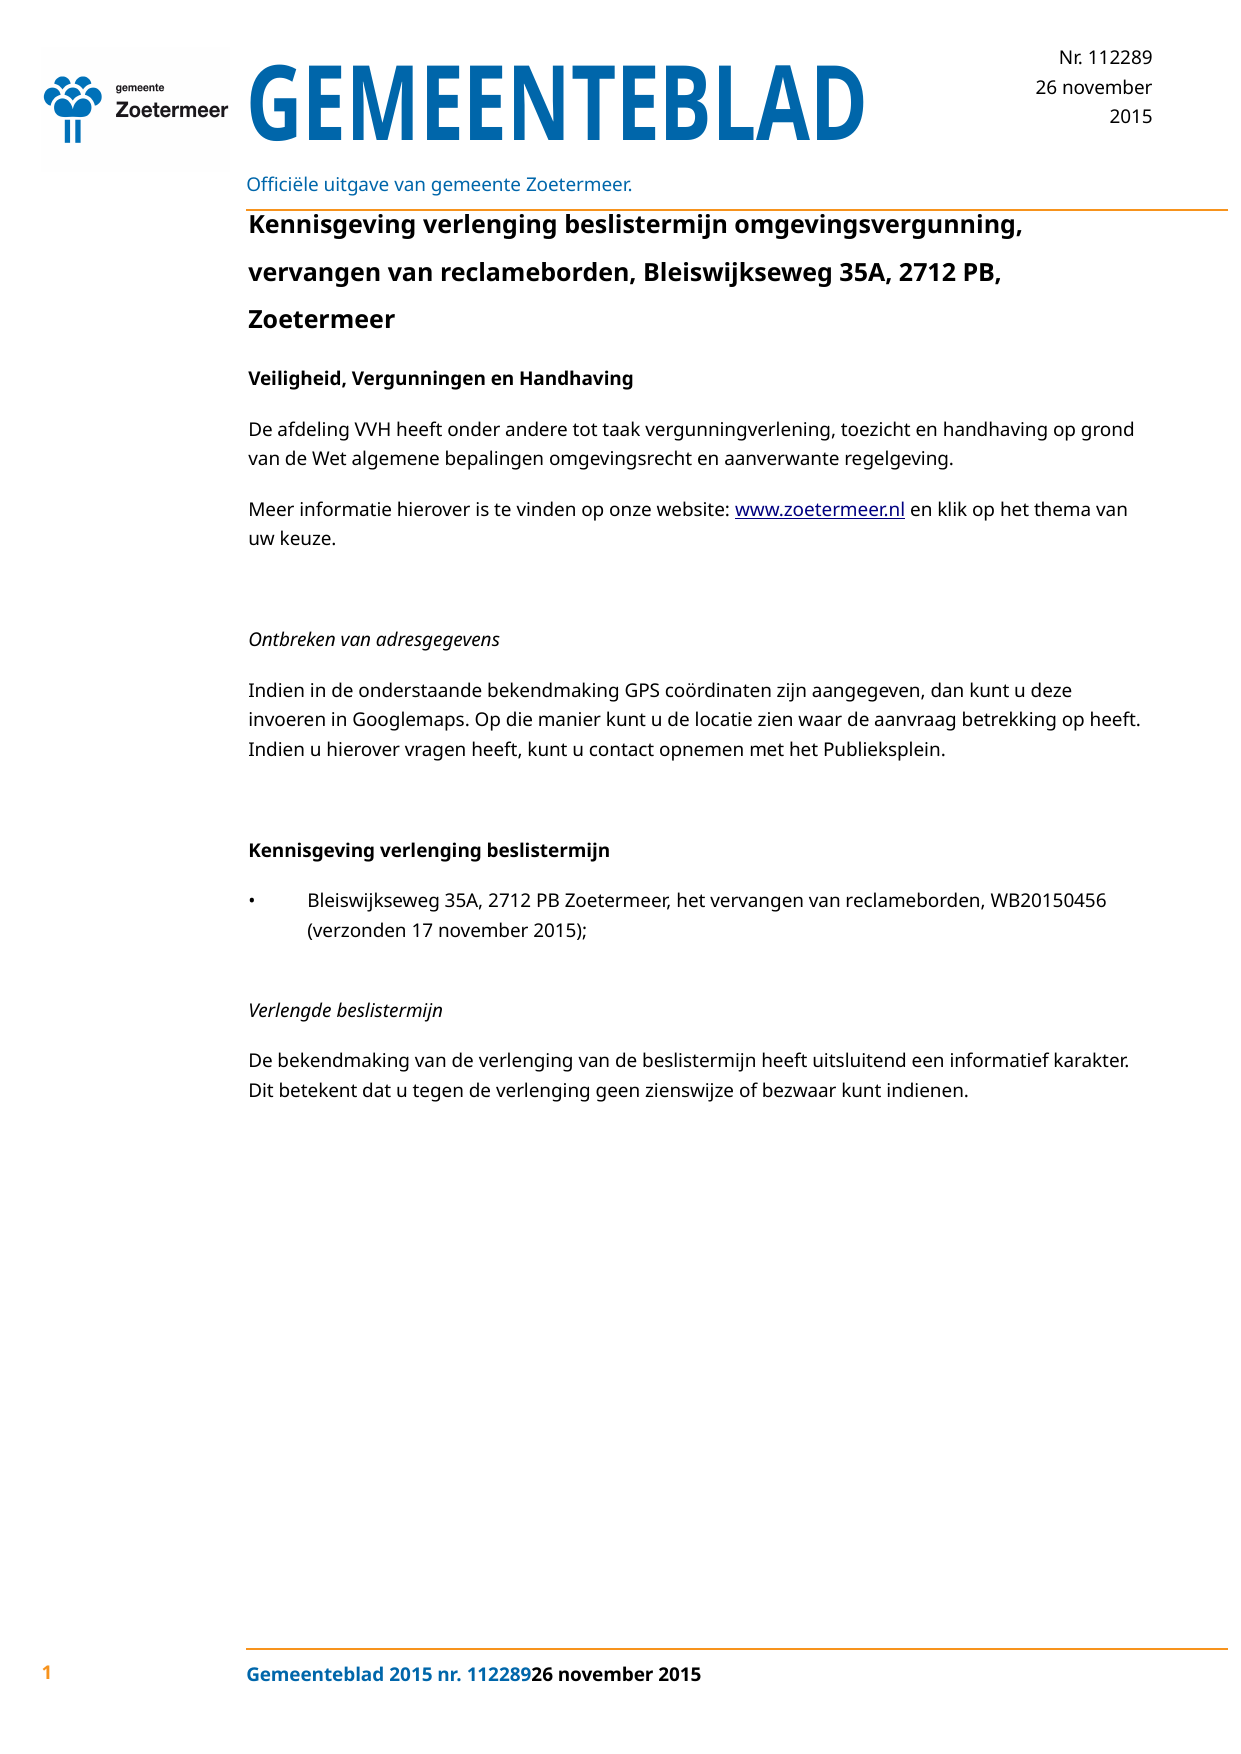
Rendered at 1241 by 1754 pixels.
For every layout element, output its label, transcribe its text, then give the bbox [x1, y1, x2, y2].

text Verlengde beslistermijn [248, 997, 1152, 1022]
text Kennisgeving verlenging beslistermijn omgevingsvergunning, vervangen van reclameborden, Bleiswijkseweg 35A, 2712 PB, Zoetermeer [248, 211, 1152, 336]
picture [41, 47, 231, 172]
text Meer informatie hierover is te vinden op onze website: www.zoetermeer.nl en klik op het thema van uw keuze. [248, 496, 1152, 551]
list Bleiswijkseweg 35A, 2712 PB Zoetermeer, het vervangen van reclameborden, WB20150456 (verzonden 17 november 2015); [248, 887, 1152, 942]
text Indien in de onderstaande bekendmaking GPS coördinaten zijn aangegeven, dan kunt u deze invoeren in Googlemaps. Op die manier kunt u de locatie zien waar de aanvraag betrekking op heeft. Indien u hierover vragen heeft, kunt u contact opnemen met het Publieksplein. [248, 677, 1152, 762]
text De bekendmaking van de verlenging van de beslistermijn heeft uitsluitend een informatief karakter. Dit betekent dat u tegen de verlenging geen zienswijze of bezwaar kunt indienen. [248, 1047, 1152, 1102]
text Veiligheid, Vergunningen en Handhaving [248, 366, 1152, 391]
text Kennisgeving verlenging beslistermijn [248, 837, 1152, 862]
text De afdeling VVH heeft onder andere tot taak vergunningverlening, toezicht en handhaving op grond van de Wet algemene bepalingen omgevingsrecht en aanverwante regelgeving. [248, 416, 1152, 471]
text Ontbreken van adresgegevens [248, 626, 1152, 652]
